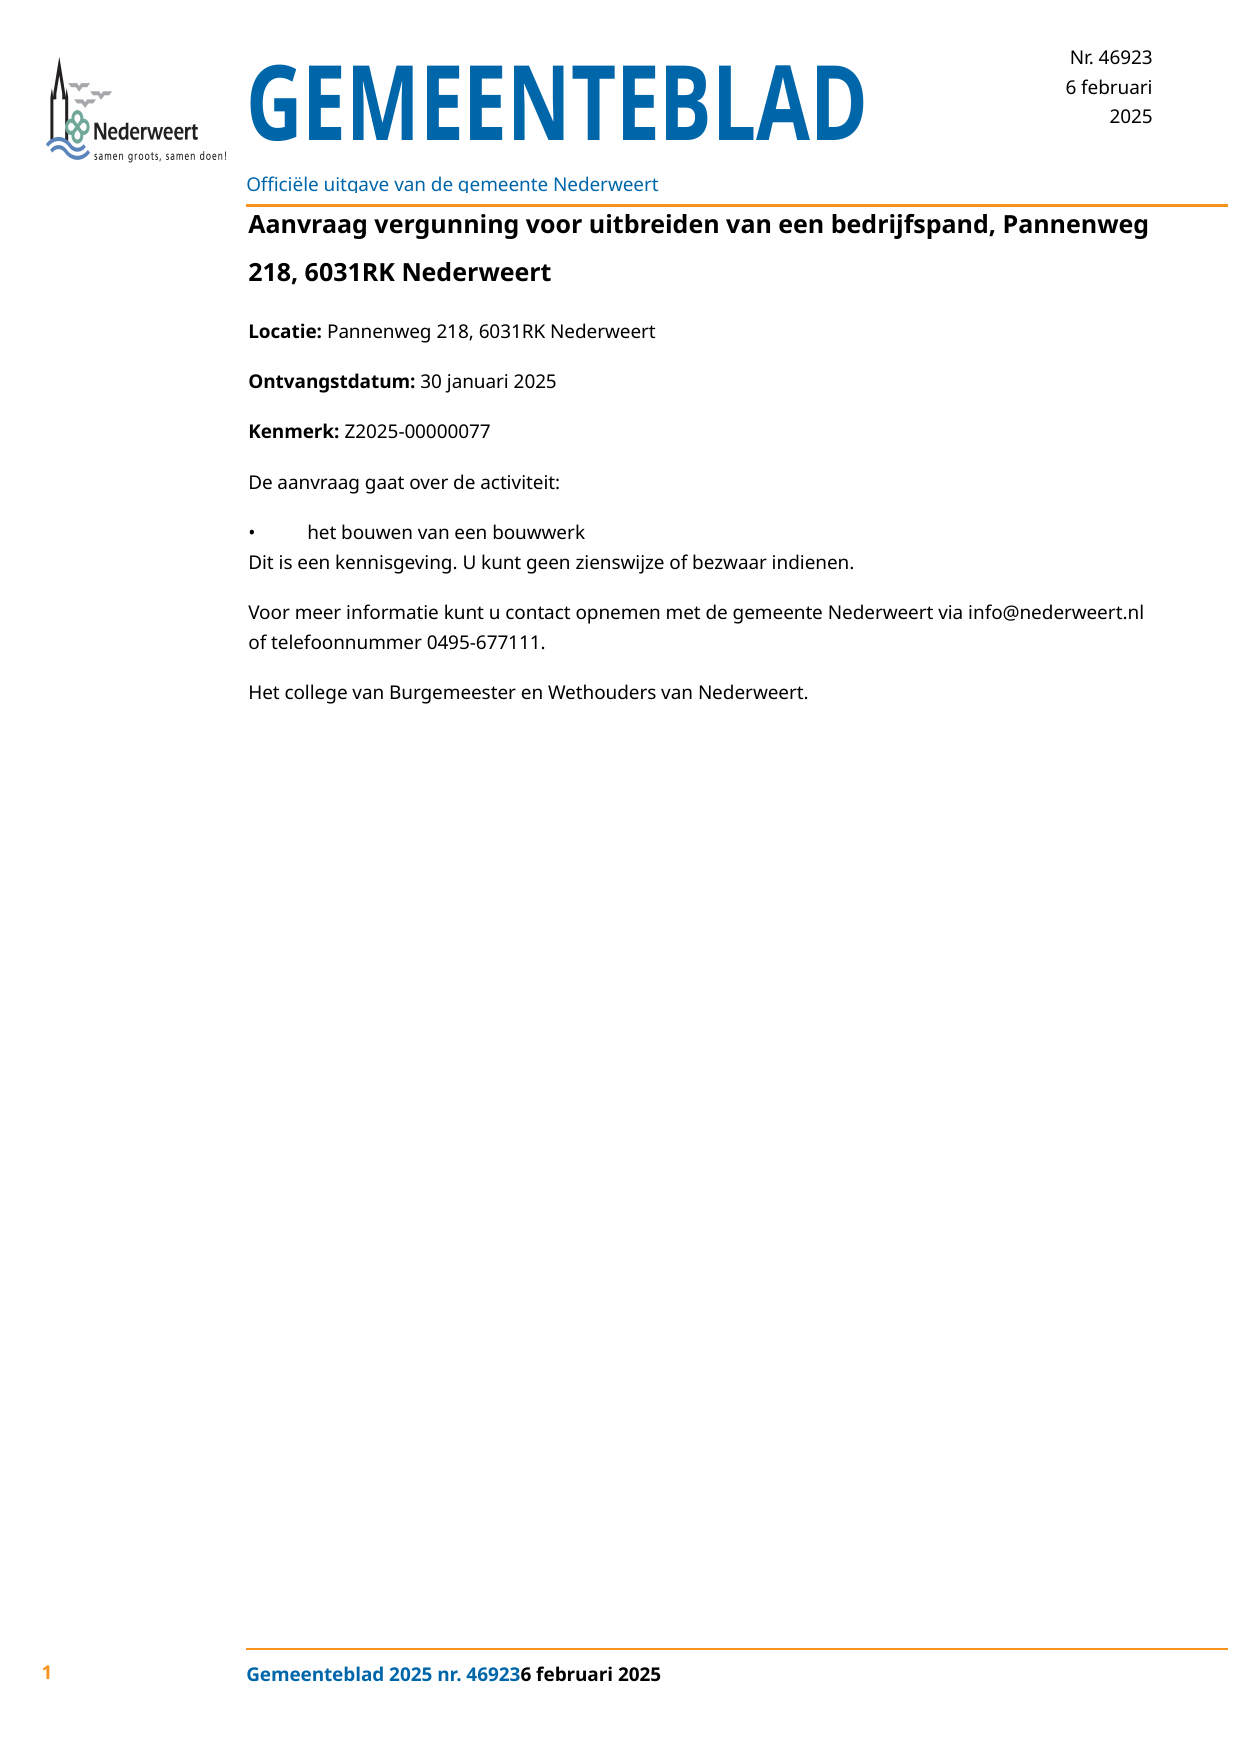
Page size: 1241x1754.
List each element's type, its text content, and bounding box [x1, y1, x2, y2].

text Dit is een kennisgeving. U kunt geen zienswijze of bezwaar indienen. [248, 549, 1152, 575]
text Het college van Burgemeester en Wethouders van Nederweert. [248, 679, 1152, 705]
text Kenmerk: Z2025-00000077 [248, 419, 1152, 444]
text Ontvangstdatum: 30 januari 2025 [248, 368, 1152, 394]
picture [41, 47, 231, 172]
text Voor meer informatie kunt u contact opnemen met de gemeente Nederweert via info@nederweert.nl of telefoonnummer 0495-677111. [248, 599, 1152, 655]
text De aanvraag gaat over de activiteit: [248, 469, 1152, 495]
list het bouwen van een bouwwerk [248, 519, 1152, 545]
text Locatie: Pannenweg 218, 6031RK Nederweert [248, 318, 1152, 344]
text Aanvraag vergunning voor uitbreiden van een bedrijfspand, Pannenweg 218, 6031RK Nederweert [248, 207, 1152, 288]
